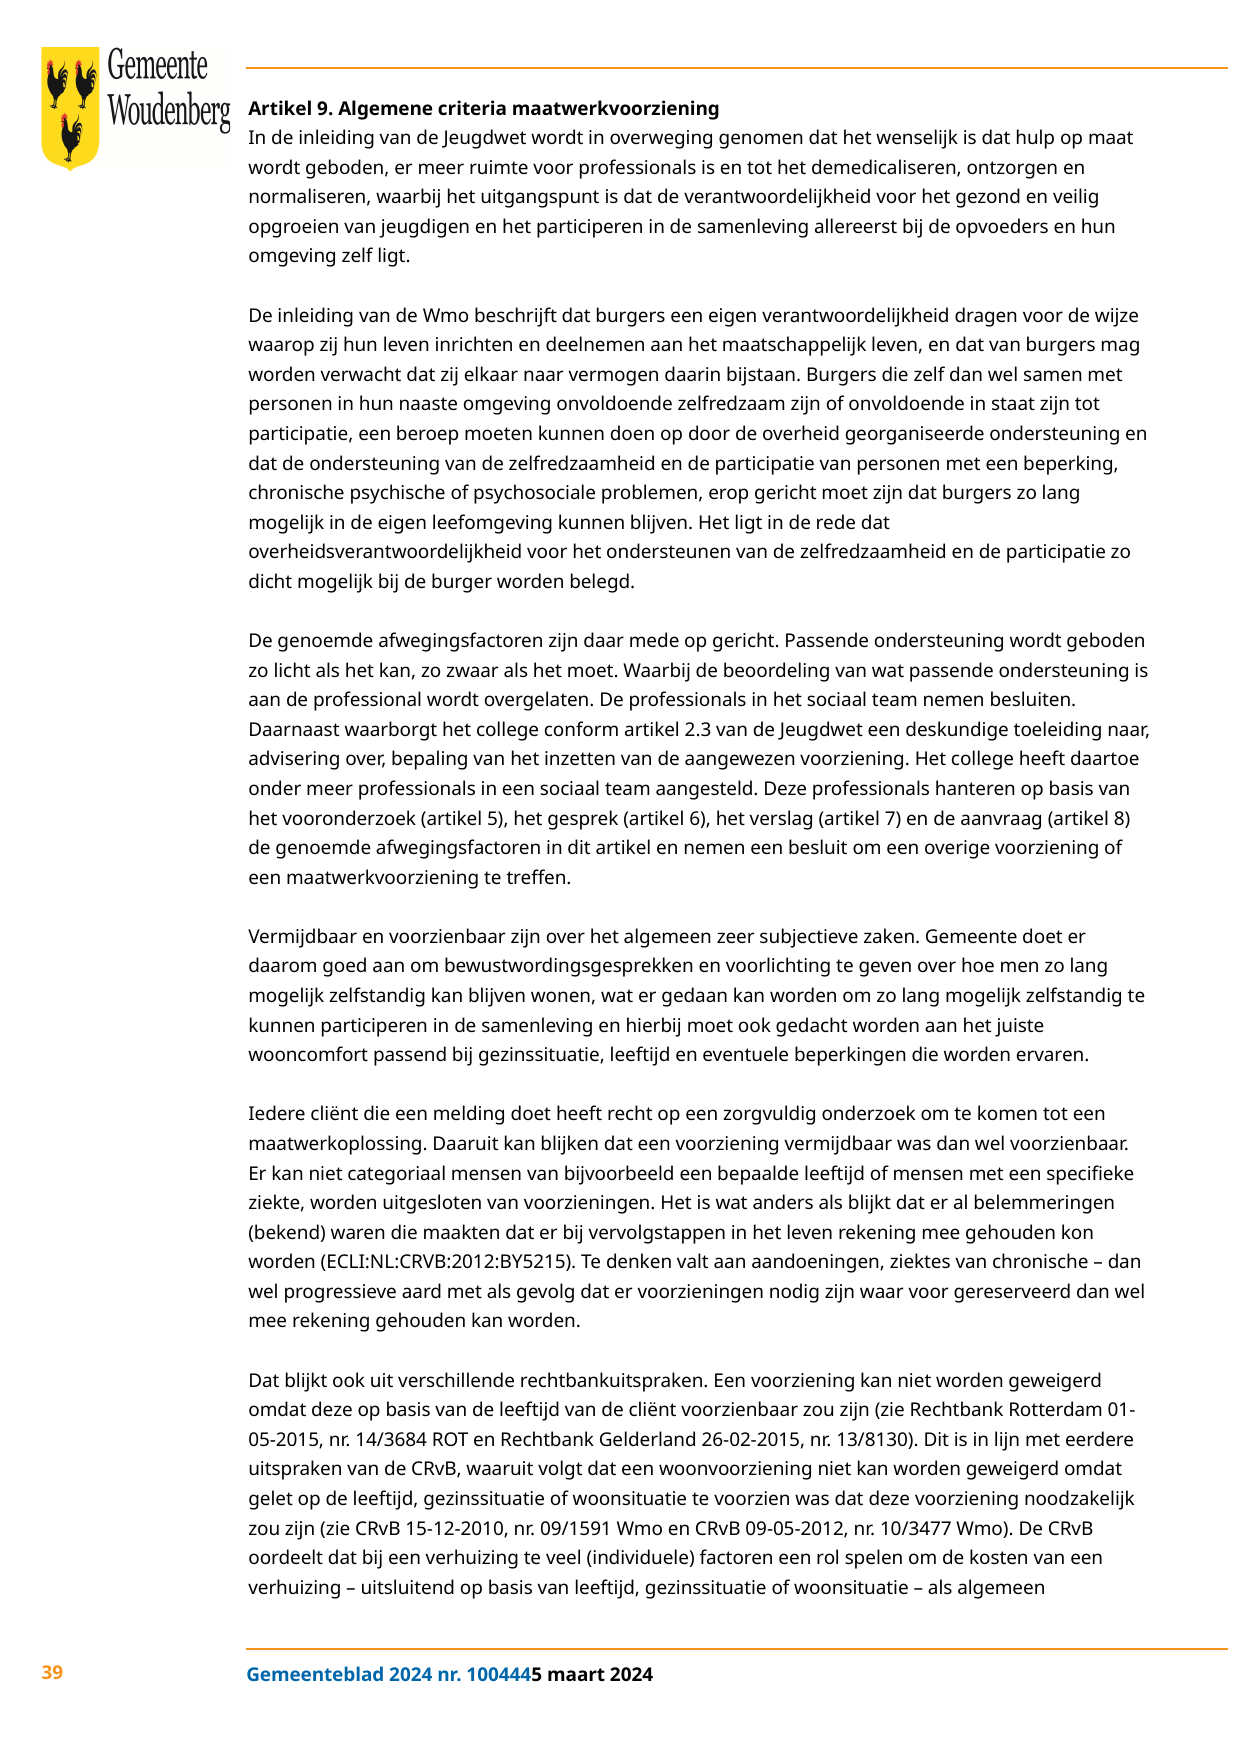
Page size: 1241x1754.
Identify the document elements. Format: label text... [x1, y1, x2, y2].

text Iedere cliënt die een melding doet heeft recht op een zorgvuldig onderzoek om te komen tot een maatwerkoplossing. Daaruit kan blijken dat een voorziening vermijdbaar was dan wel voorzienbaar. Er kan niet categoriaal mensen van bijvoorbeeld een bepaalde leeftijd of mensen met een specifieke ziekte, worden uitgesloten van voorzieningen. Het is wat anders als blijkt dat er al belemmeringen (bekend) waren die maakten dat er bij vervolgstappen in het leven rekening mee gehouden kon worden (ECLI:NL:CRVB:2012:BY5215). Te denken valt aan aandoeningen, ziektes van chronische – dan wel progressieve aard met als gevolg dat er voorzieningen nodig zijn waar voor gereserveerd dan wel mee rekening gehouden kan worden. [248, 1101, 1152, 1333]
text Vermijdbaar en voorzienbaar zijn over het algemeen zeer subjectieve zaken. Gemeente doet er daarom goed aan om bewustwordingsgesprekken en voorlichting te geven over hoe men zo lang mogelijk zelfstandig kan blijven wonen, wat er gedaan kan worden om zo lang mogelijk zelfstandig te kunnen participeren in de samenleving en hierbij moet ook gedacht worden aan het juiste wooncomfort passend bij gezinssituatie, leeftijd en eventuele beperkingen die worden ervaren. [248, 923, 1152, 1067]
text In de inleiding van de Jeugdwet wordt in overweging genomen dat het wenselijk is dat hulp op maat wordt geboden, er meer ruimte voor professionals is en tot het demedicaliseren, ontzorgen en normaliseren, waarbij het uitgangspunt is dat de verantwoordelijkheid voor het gezond en veilig opgroeien van jeugdigen en het participeren in de samenleving allereerst bij de opvoeders en hun omgeving zelf ligt. [248, 124, 1152, 268]
text De genoemde afwegingsfactoren zijn daar mede op gericht. Passende ondersteuning wordt geboden zo licht als het kan, zo zwaar als het moet. Waarbij de beoordeling van wat passende ondersteuning is aan de professional wordt overgelaten. De professionals in het sociaal team nemen besluiten. [248, 627, 1152, 712]
text Dat blijkt ook uit verschillende rechtbankuitspraken. Een voorziening kan niet worden geweigerd omdat deze op basis van de leeftijd van de cliënt voorzienbaar zou zijn (zie Rechtbank Rotterdam 01-05-2015, nr. 14/3684 ROT en Rechtbank Gelderland 26-02-2015, nr. 13/8130). Dit is in lijn met eerdere uitspraken van de CRvB, waaruit volgt dat een woonvoorziening niet kan worden geweigerd omdat gelet op de leeftijd, gezinssituatie of woonsituatie te voorzien was dat deze voorziening noodzakelijk zou zijn (zie CRvB 15-12-2010, nr. 09/1591 Wmo en CRvB 09-05-2012, nr. 10/3477 Wmo). De CRvB oordeelt dat bij een verhuizing te veel (individuele) factoren een rol spelen om de kosten van een verhuizing – uitsluitend op basis van leeftijd, gezinssituatie of woonsituatie – als algemeen [248, 1367, 1152, 1600]
text Daarnaast waarborgt het college conform artikel 2.3 van de Jeugdwet een deskundige toeleiding naar, advisering over, bepaling van het inzetten van de aangewezen voorziening. Het college heeft daartoe onder meer professionals in een sociaal team aangesteld. Deze professionals hanteren op basis van het vooronderzoek (artikel 5), het gesprek (artikel 6), het verslag (artikel 7) en de aanvraag (artikel 8) de genoemde afwegingsfactoren in dit artikel en nemen een besluit om een overige voorziening of een maatwerkvoorziening te treffen. [248, 716, 1152, 890]
text Artikel 9. Algemene criteria maatwerkvoorziening [248, 95, 1152, 121]
text De inleiding van de Wmo beschrijft dat burgers een eigen verantwoordelijkheid dragen voor de wijze waarop zij hun leven inrichten en deelnemen aan het maatschappelijk leven, en dat van burgers mag worden verwacht dat zij elkaar naar vermogen daarin bijstaan. Burgers die zelf dan wel samen met personen in hun naaste omgeving onvoldoende zelfredzaam zijn of onvoldoende in staat zijn tot participatie, een beroep moeten kunnen doen op door de overheid georganiseerde ondersteuning en dat de ondersteuning van de zelfredzaamheid en de participatie van personen met een beperking, chronische psychische of psychosociale problemen, erop gericht moet zijn dat burgers zo lang mogelijk in de eigen leefomgeving kunnen blijven. Het ligt in de rede dat overheidsverantwoordelijkheid voor het ondersteunen van de zelfredzaamheid en de participatie zo dicht mogelijk bij de burger worden belegd. [248, 302, 1152, 594]
picture [41, 47, 231, 172]
